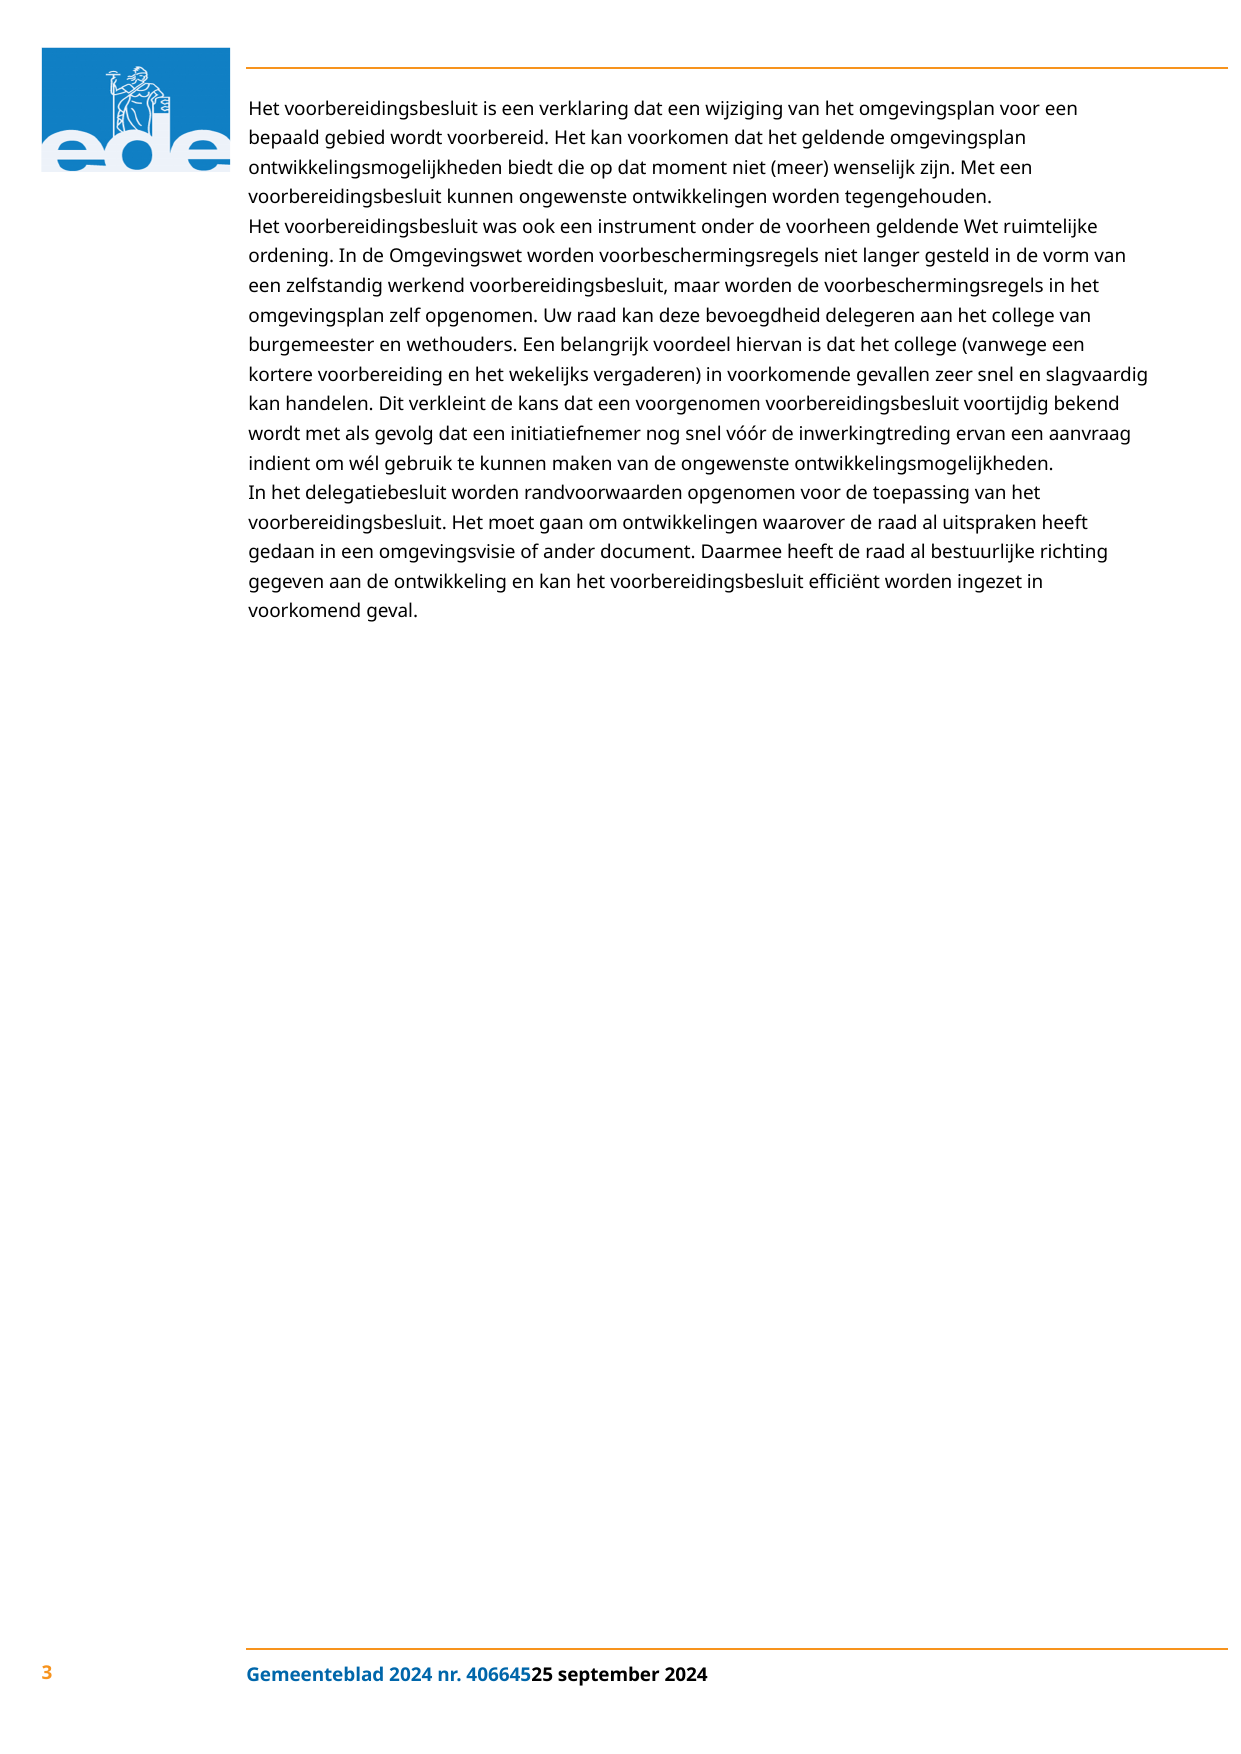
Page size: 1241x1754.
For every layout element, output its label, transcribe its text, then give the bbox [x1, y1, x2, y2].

text Het voorbereidingsbesluit is een verklaring dat een wijziging van het omgevingsplan voor een bepaald gebied wordt voorbereid. Het kan voorkomen dat het geldende omgevingsplan ontwikkelingsmogelijkheden biedt die op dat moment niet (meer) wenselijk zijn. Met een voorbereidingsbesluit kunnen ongewenste ontwikkelingen worden tegengehouden. [248, 95, 1152, 209]
text Het voorbereidingsbesluit was ook een instrument onder de voorheen geldende Wet ruimtelijke ordening. In de Omgevingswet worden voorbeschermingsregels niet langer gesteld in de vorm van een zelfstandig werkend voorbereidingsbesluit, maar worden de voorbeschermingsregels in het omgevingsplan zelf opgenomen. Uw raad kan deze bevoegdheid delegeren aan het college van burgemeester en wethouders. Een belangrijk voordeel hiervan is dat het college (vanwege een kortere voorbereiding en het wekelijks vergaderen) in voorkomende gevallen zeer snel en slagvaardig kan handelen. Dit verkleint de kans dat een voorgenomen voorbereidingsbesluit voortijdig bekend wordt met als gevolg dat een initiatiefnemer nog snel vóór de inwerkingtreding ervan een aanvraag indient om wél gebruik te kunnen maken van de ongewenste ontwikkelingsmogelijkheden. [248, 213, 1152, 476]
picture [41, 47, 231, 172]
text In het delegatiebesluit worden randvoorwaarden opgenomen voor de toepassing van het voorbereidingsbesluit. Het moet gaan om ontwikkelingen waarover de raad al uitspraken heeft gedaan in een omgevingsvisie of ander document. Daarmee heeft de raad al bestuurlijke richting gegeven aan de ontwikkeling en kan het voorbereidingsbesluit efficiënt worden ingezet in voorkomend geval. [248, 479, 1152, 623]
